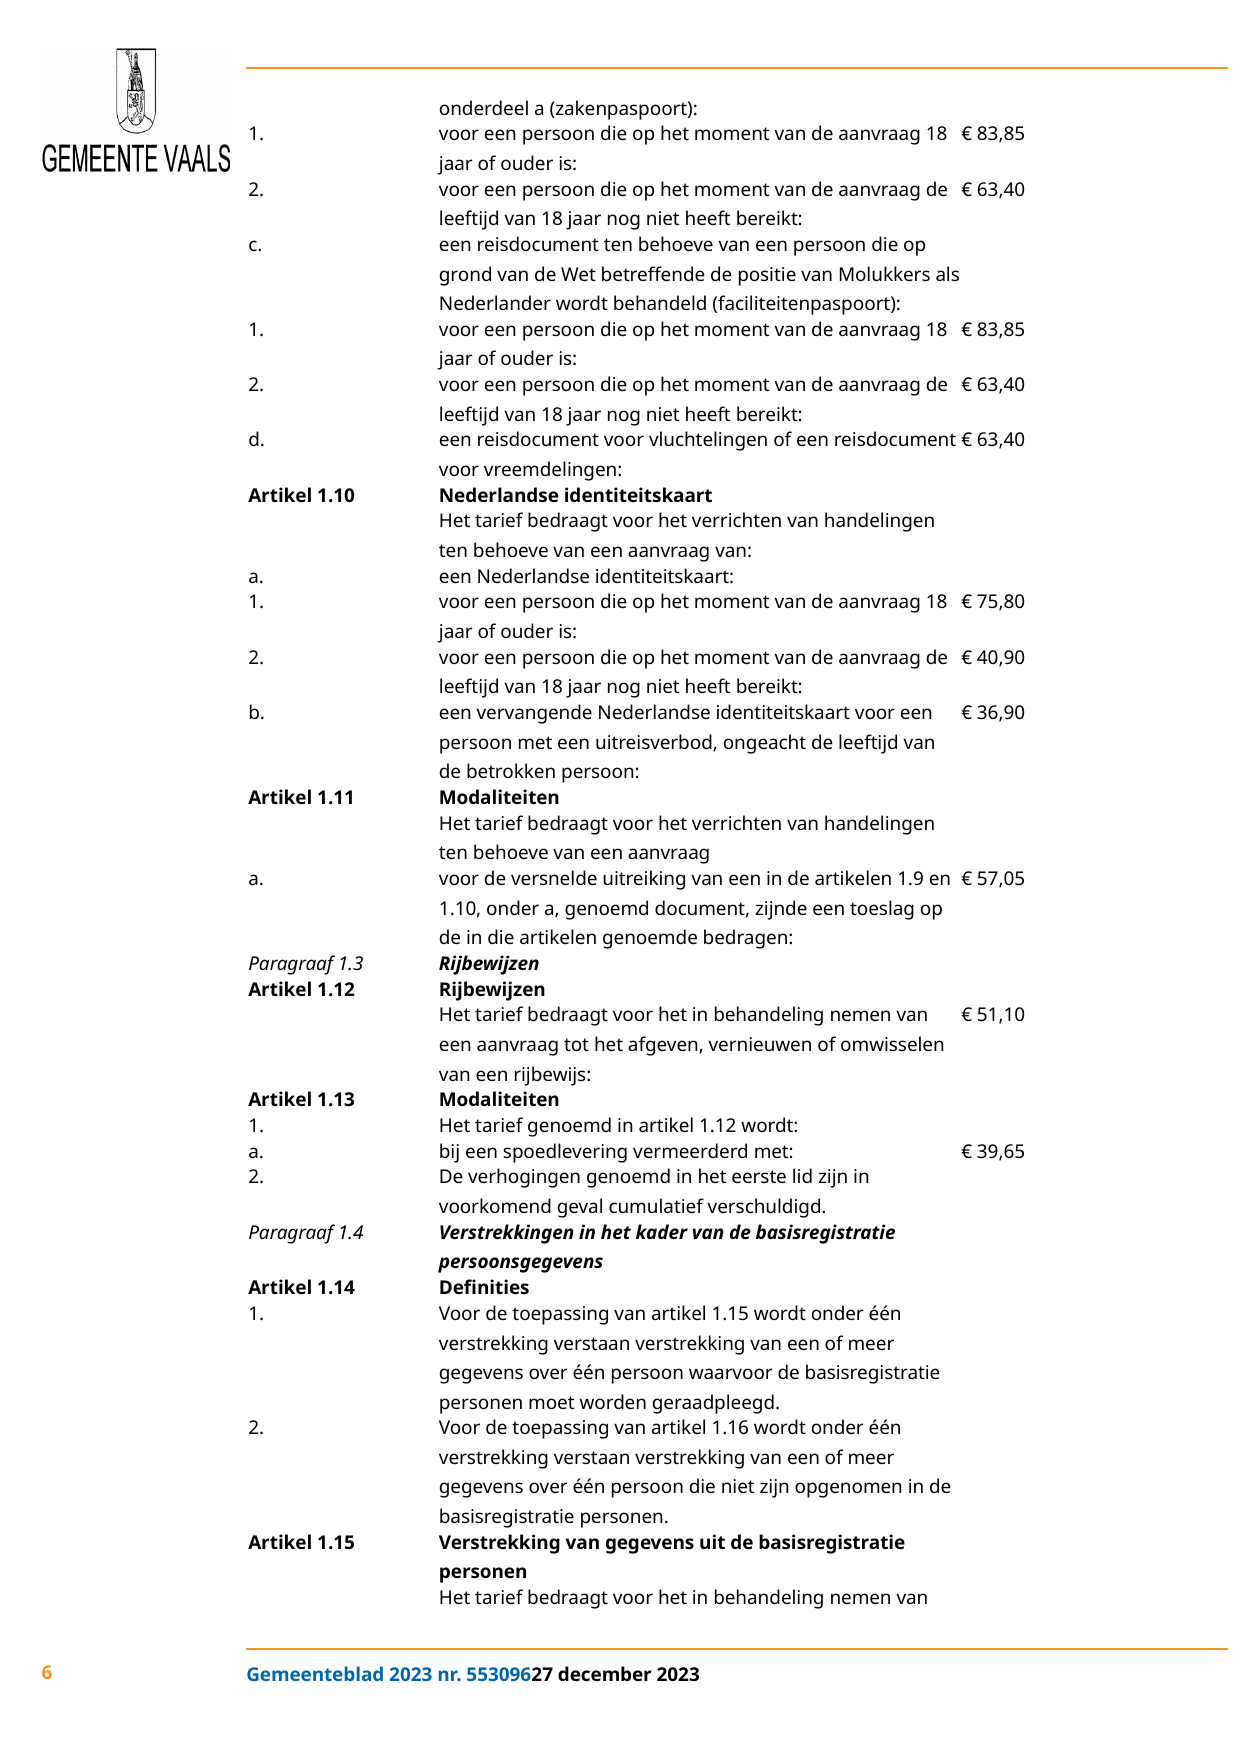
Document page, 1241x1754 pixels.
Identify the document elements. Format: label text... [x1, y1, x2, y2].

table_cell [961, 1415, 1152, 1529]
table_cell Artikel 1.12 [248, 976, 439, 1002]
table_cell Rijbewijzen [439, 976, 961, 1002]
table_cell [961, 1087, 1152, 1112]
table_cell een Nederlandse identiteitskaart: [439, 563, 961, 589]
table_cell Het tarief bedraagt voor het verrichten van handelingen ten behoeve van een aanvraag van: [439, 508, 961, 563]
table_cell bij een spoedlevering vermeerderd met: [439, 1138, 961, 1164]
table_cell [248, 508, 439, 563]
table_cell 2. [248, 1164, 439, 1219]
table_cell € 39,65 [961, 1138, 1152, 1164]
table_cell a. [248, 1138, 439, 1164]
table_cell b. [248, 699, 439, 784]
table_cell € 63,40 [961, 176, 1152, 231]
table_cell € 63,40 [961, 371, 1152, 427]
table_cell d. [248, 427, 439, 482]
table_cell € 36,90 [961, 699, 1152, 784]
table_cell € 63,40 [961, 427, 1152, 482]
table_cell € 40,90 [961, 644, 1152, 699]
table_cell [961, 482, 1152, 508]
table_cell Modaliteiten [439, 784, 961, 810]
table_cell Paragraaf 1.4 [248, 1219, 439, 1274]
picture [41, 47, 231, 172]
table_cell Het tarief bedraagt voor het in behandeling nemen van [439, 1584, 961, 1610]
table_cell Paragraaf 1.3 [248, 950, 439, 976]
table_cell Artikel 1.14 [248, 1274, 439, 1300]
table_cell [961, 1274, 1152, 1300]
table_cell een reisdocument voor vluchtelingen of een reisdocument voor vreemdelingen: [439, 427, 961, 482]
table_cell [961, 1164, 1152, 1219]
table_cell 1. [248, 589, 439, 644]
table_cell 1. [248, 121, 439, 176]
table_cell een vervangende Nederlandse identiteitskaart voor een persoon met een uitreisverbod, ongeacht de leeftijd van de betrokken persoon: [439, 699, 961, 784]
table_cell [961, 95, 1152, 121]
table_cell Het tarief genoemd in artikel 1.12 wordt: [439, 1112, 961, 1138]
table_cell [961, 1112, 1152, 1138]
table_cell Het tarief bedraagt voor het in behandeling nemen van een aanvraag tot het afgeven, vernieuwen of omwisselen van een rijbewijs: [439, 1002, 961, 1087]
table_cell [961, 950, 1152, 976]
table_cell € 51,10 [961, 1002, 1152, 1087]
table_cell [961, 1584, 1152, 1610]
table_cell [248, 1584, 439, 1610]
table_cell € 75,80 [961, 589, 1152, 644]
table_cell Verstrekkingen in het kader van de basisregistratie persoonsgegevens [439, 1219, 961, 1274]
table_cell voor een persoon die op het moment van de aanvraag de leeftijd van 18 jaar nog niet heeft bereikt: [439, 644, 961, 699]
table_cell a. [248, 865, 439, 950]
table_cell € 57,05 [961, 865, 1152, 950]
table_cell 2. [248, 176, 439, 231]
table_cell voor een persoon die op het moment van de aanvraag 18 jaar of ouder is: [439, 589, 961, 644]
table_cell voor een persoon die op het moment van de aanvraag de leeftijd van 18 jaar nog niet heeft bereikt: [439, 176, 961, 231]
table_cell [961, 810, 1152, 865]
table_cell a. [248, 563, 439, 589]
table_cell Het tarief bedraagt voor het verrichten van handelingen ten behoeve van een aanvraag [439, 810, 961, 865]
table_cell Nederlandse identiteitskaart [439, 482, 961, 508]
table_cell € 83,85 [961, 316, 1152, 371]
table_cell € 83,85 [961, 121, 1152, 176]
table_cell 2. [248, 1415, 439, 1529]
table_cell [248, 95, 439, 121]
table_cell voor een persoon die op het moment van de aanvraag de leeftijd van 18 jaar nog niet heeft bereikt: [439, 371, 961, 427]
table_cell [961, 508, 1152, 563]
table_cell [961, 1300, 1152, 1414]
table_cell [961, 563, 1152, 589]
table_cell Artikel 1.15 [248, 1529, 439, 1584]
table_cell [248, 1002, 439, 1087]
table_cell 1. [248, 1112, 439, 1138]
table_cell Voor de toepassing van artikel 1.15 wordt onder één verstrekking verstaan verstrekking van een of meer gegevens over één persoon waarvoor de basisregistratie personen moet worden geraadpleegd. [439, 1300, 961, 1414]
table_cell voor een persoon die op het moment van de aanvraag 18 jaar of ouder is: [439, 316, 961, 371]
table_cell De verhogingen genoemd in het eerste lid zijn in voorkomend geval cumulatief verschuldigd. [439, 1164, 961, 1219]
table_cell 2. [248, 371, 439, 427]
table_cell [248, 810, 439, 865]
table_cell Artikel 1.11 [248, 784, 439, 810]
table_cell voor een persoon die op het moment van de aanvraag 18 jaar of ouder is: [439, 121, 961, 176]
table_cell [961, 976, 1152, 1002]
table_cell Voor de toepassing van artikel 1.16 wordt onder één verstrekking verstaan verstrekking van een of meer gegevens over één persoon die niet zijn opgenomen in de basisregistratie personen. [439, 1415, 961, 1529]
table_cell c. [248, 231, 439, 316]
table_cell Modaliteiten [439, 1087, 961, 1112]
table_cell [961, 784, 1152, 810]
table_cell 2. [248, 644, 439, 699]
table_cell [961, 1219, 1152, 1274]
table_cell 1. [248, 1300, 439, 1414]
table_cell onderdeel a (zakenpaspoort): [439, 95, 961, 121]
table_cell Rijbewijzen [439, 950, 961, 976]
table_cell voor de versnelde uitreiking van een in de artikelen 1.9 en 1.10, onder a, genoemd document, zijnde een toeslag op de in die artikelen genoemde bedragen: [439, 865, 961, 950]
table_cell Verstrekking van gegevens uit de basisregistratie personen [439, 1529, 961, 1584]
table_cell Artikel 1.10 [248, 482, 439, 508]
table_cell 1. [248, 316, 439, 371]
table_cell Definities [439, 1274, 961, 1300]
table_cell een reisdocument ten behoeve van een persoon die op grond van de Wet betreffende de positie van Molukkers als Nederlander wordt behandeld (faciliteitenpaspoort): [439, 231, 961, 316]
table_cell [961, 1529, 1152, 1584]
table_cell [961, 231, 1152, 316]
table_cell Artikel 1.13 [248, 1087, 439, 1112]
